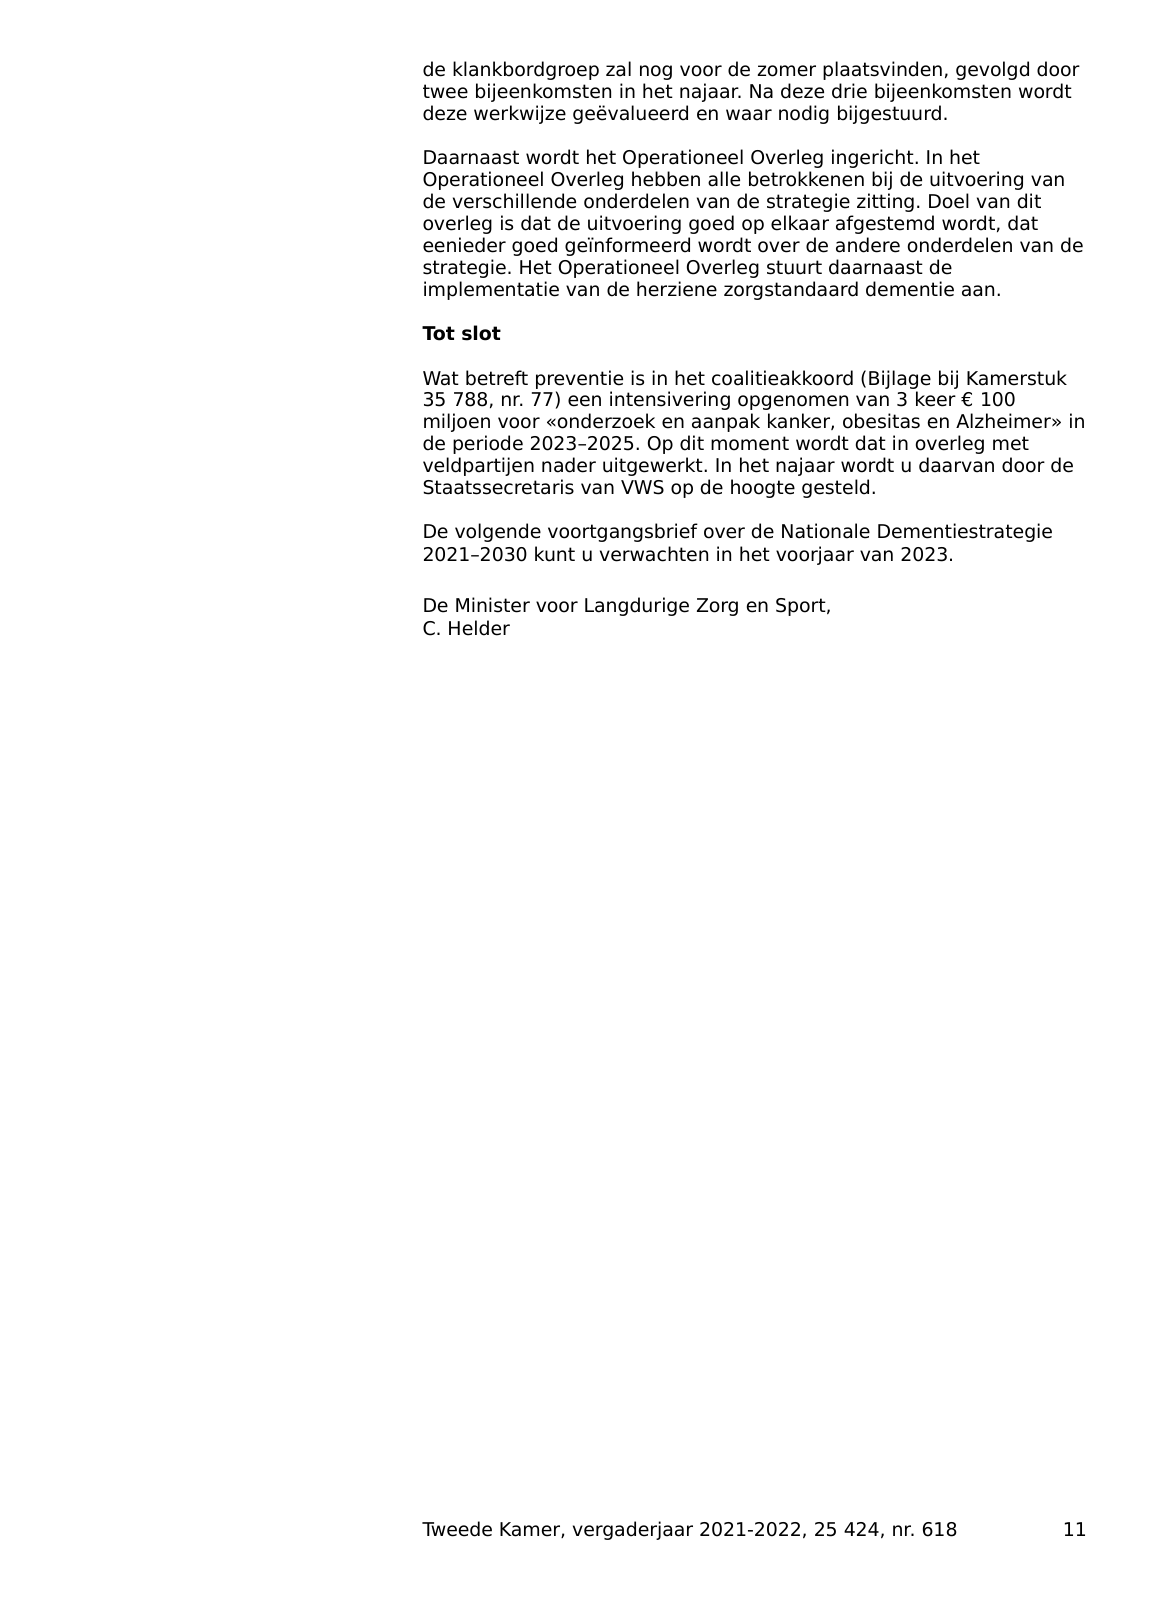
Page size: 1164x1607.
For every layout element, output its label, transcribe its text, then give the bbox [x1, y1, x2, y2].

text Wat betreft preventie is in het coalitieakkoord (Bijlage bij Kamerstuk 35 788, nr. 77) een intensivering opgenomen van 3 keer € 100 miljoen voor «onderzoek en aanpak kanker, obesitas en Alzheimer» in de periode 2023–2025. Op dit moment wordt dat in overleg met veldpartijen nader uitgewerkt. In het najaar wordt u daarvan door de Staatssecretaris van VWS op de hoogte gesteld. [422, 367, 1087, 499]
text De volgende voortgangsbrief over de Nationale Dementiestrategie 2021–2030 kunt u verwachten in het voorjaar van 2023. [422, 521, 1087, 565]
text de klankbordgroep zal nog voor de zomer plaatsvinden, gevolgd door twee bijeenkomsten in het najaar. Na deze drie bijeenkomsten wordt deze werkwijze geëvalueerd en waar nodig bijgestuurd. [422, 59, 1087, 125]
subtitle Tot slot [422, 323, 1087, 345]
text De Minister voor Langdurige Zorg en Sport, C. Helder [422, 595, 1087, 639]
text Daarnaast wordt het Operationeel Overleg ingericht. In het Operationeel Overleg hebben alle betrokkenen bij de uitvoering van de verschillende onderdelen van de strategie zitting. Doel van dit overleg is dat de uitvoering goed op elkaar afgestemd wordt, dat eenieder goed geïnformeerd wordt over de andere onderdelen van de strategie. Het Operationeel Overleg stuurt daarnaast de implementatie van de herziene zorgstandaard dementie aan. [422, 147, 1087, 301]
